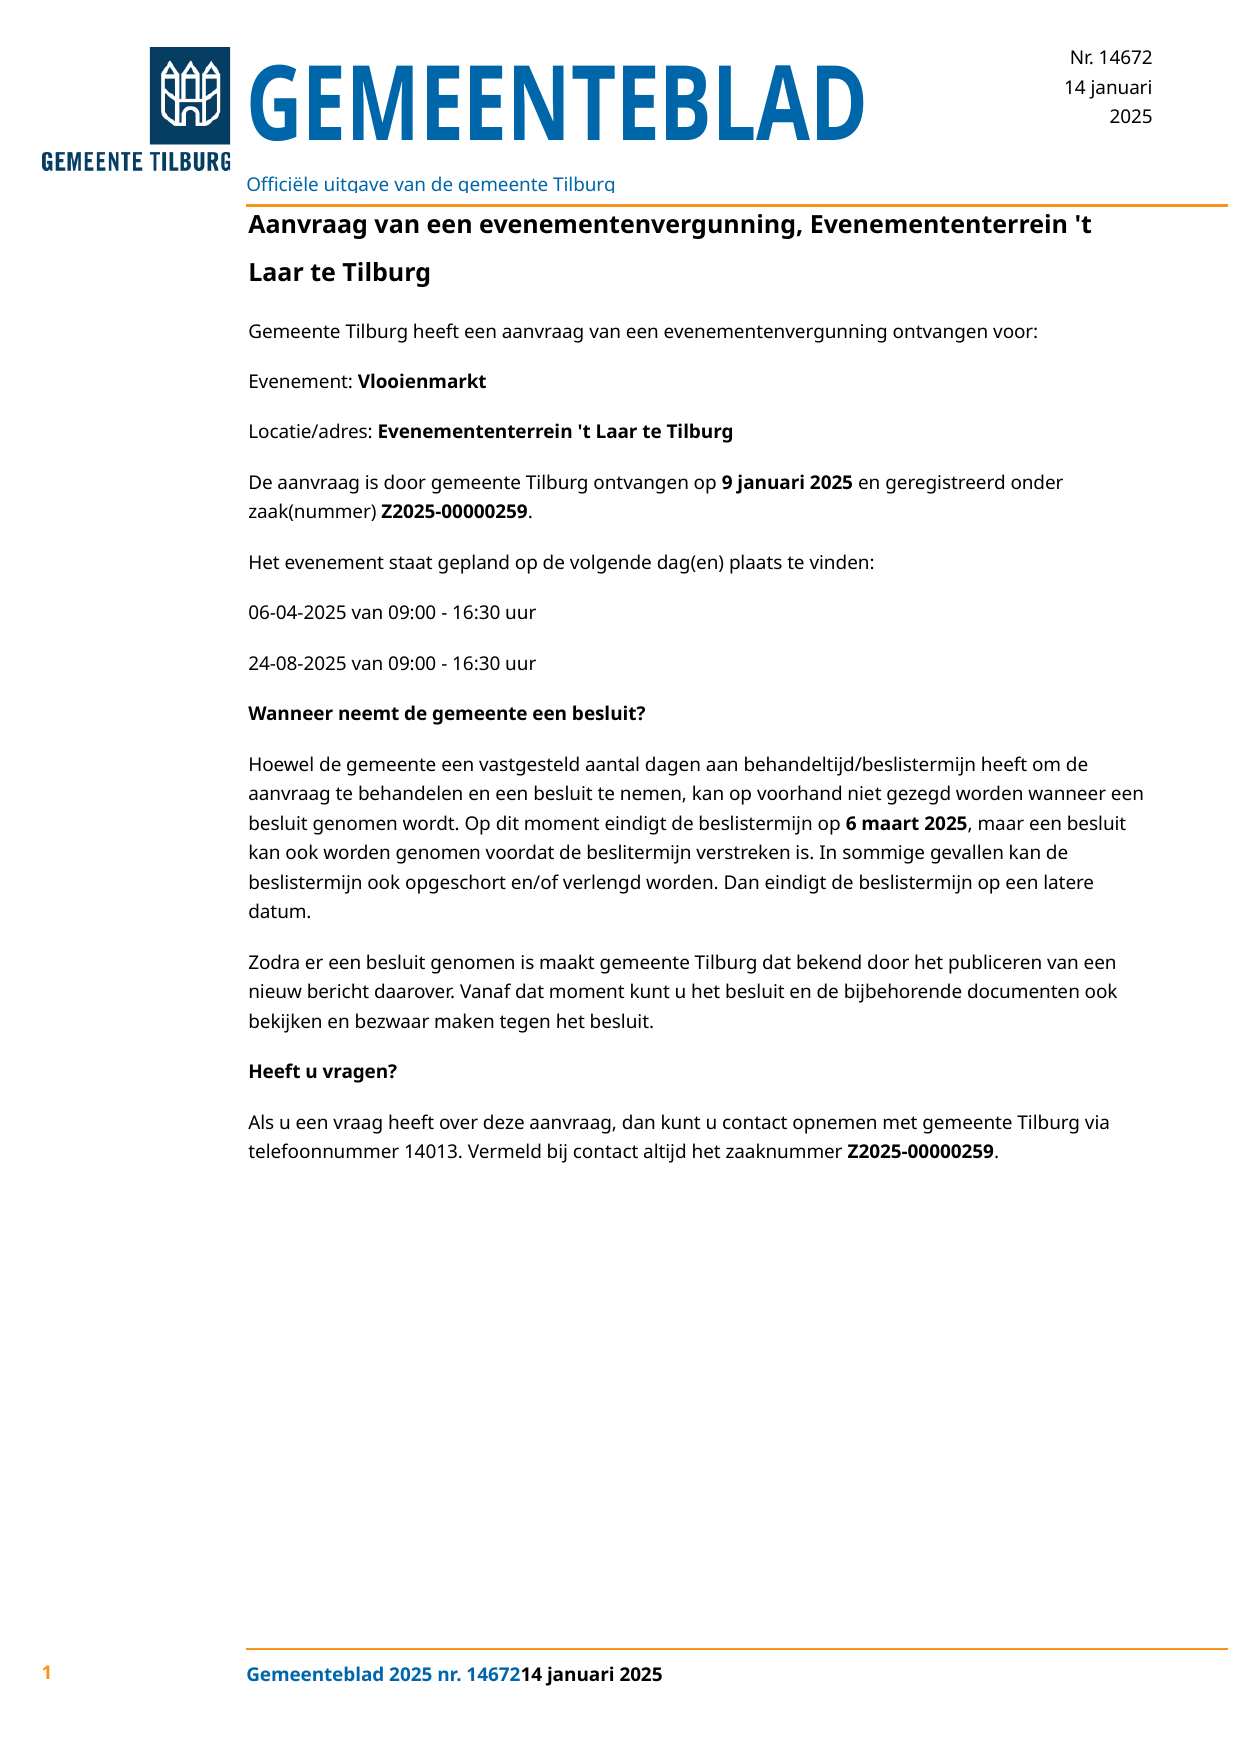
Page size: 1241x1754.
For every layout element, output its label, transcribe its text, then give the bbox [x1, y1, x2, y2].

text Locatie/adres: Evenemententerrein 't Laar te Tilburg [248, 419, 1152, 444]
text Zodra er een besluit genomen is maakt gemeente Tilburg dat bekend door het publiceren van een nieuw bericht daarover. Vanaf dat moment kunt u het besluit en de bijbehorende documenten ook bekijken en bezwaar maken tegen het besluit. [248, 949, 1152, 1034]
text Het evenement staat gepland op de volgende dag(en) plaats te vinden: [248, 549, 1152, 575]
picture [41, 47, 231, 172]
text Wanneer neemt de gemeente een besluit? [248, 700, 1152, 726]
text Heeft u vragen? [248, 1059, 1152, 1084]
text De aanvraag is door gemeente Tilburg ontvangen op 9 januari 2025 en geregistreerd onder zaak(nummer) Z2025-00000259. [248, 469, 1152, 524]
text Hoewel de gemeente een vastgesteld aantal dagen aan behandeltijd/beslistermijn heeft om de aanvraag te behandelen en een besluit te nemen, kan op voorhand niet gezegd worden wanneer een besluit genomen wordt. Op dit moment eindigt de beslistermijn op 6 maart 2025, maar een besluit kan ook worden genomen voordat de beslitermijn verstreken is. In sommige gevallen kan de beslistermijn ook opgeschort en/of verlengd worden. Dan eindigt de beslistermijn op een latere datum. [248, 751, 1152, 924]
text 06-04-2025 van 09:00 - 16:30 uur [248, 599, 1152, 625]
text Evenement: Vlooienmarkt [248, 368, 1152, 394]
text 24-08-2025 van 09:00 - 16:30 uur [248, 650, 1152, 676]
text Aanvraag van een evenementenvergunning, Evenemententerrein 't Laar te Tilburg [248, 207, 1152, 288]
text Als u een vraag heeft over deze aanvraag, dan kunt u contact opnemen met gemeente Tilburg via telefoonnummer 14013. Vermeld bij contact altijd het zaaknummer Z2025-00000259. [248, 1109, 1152, 1164]
text Gemeente Tilburg heeft een aanvraag van een evenementenvergunning ontvangen voor: [248, 318, 1152, 344]
